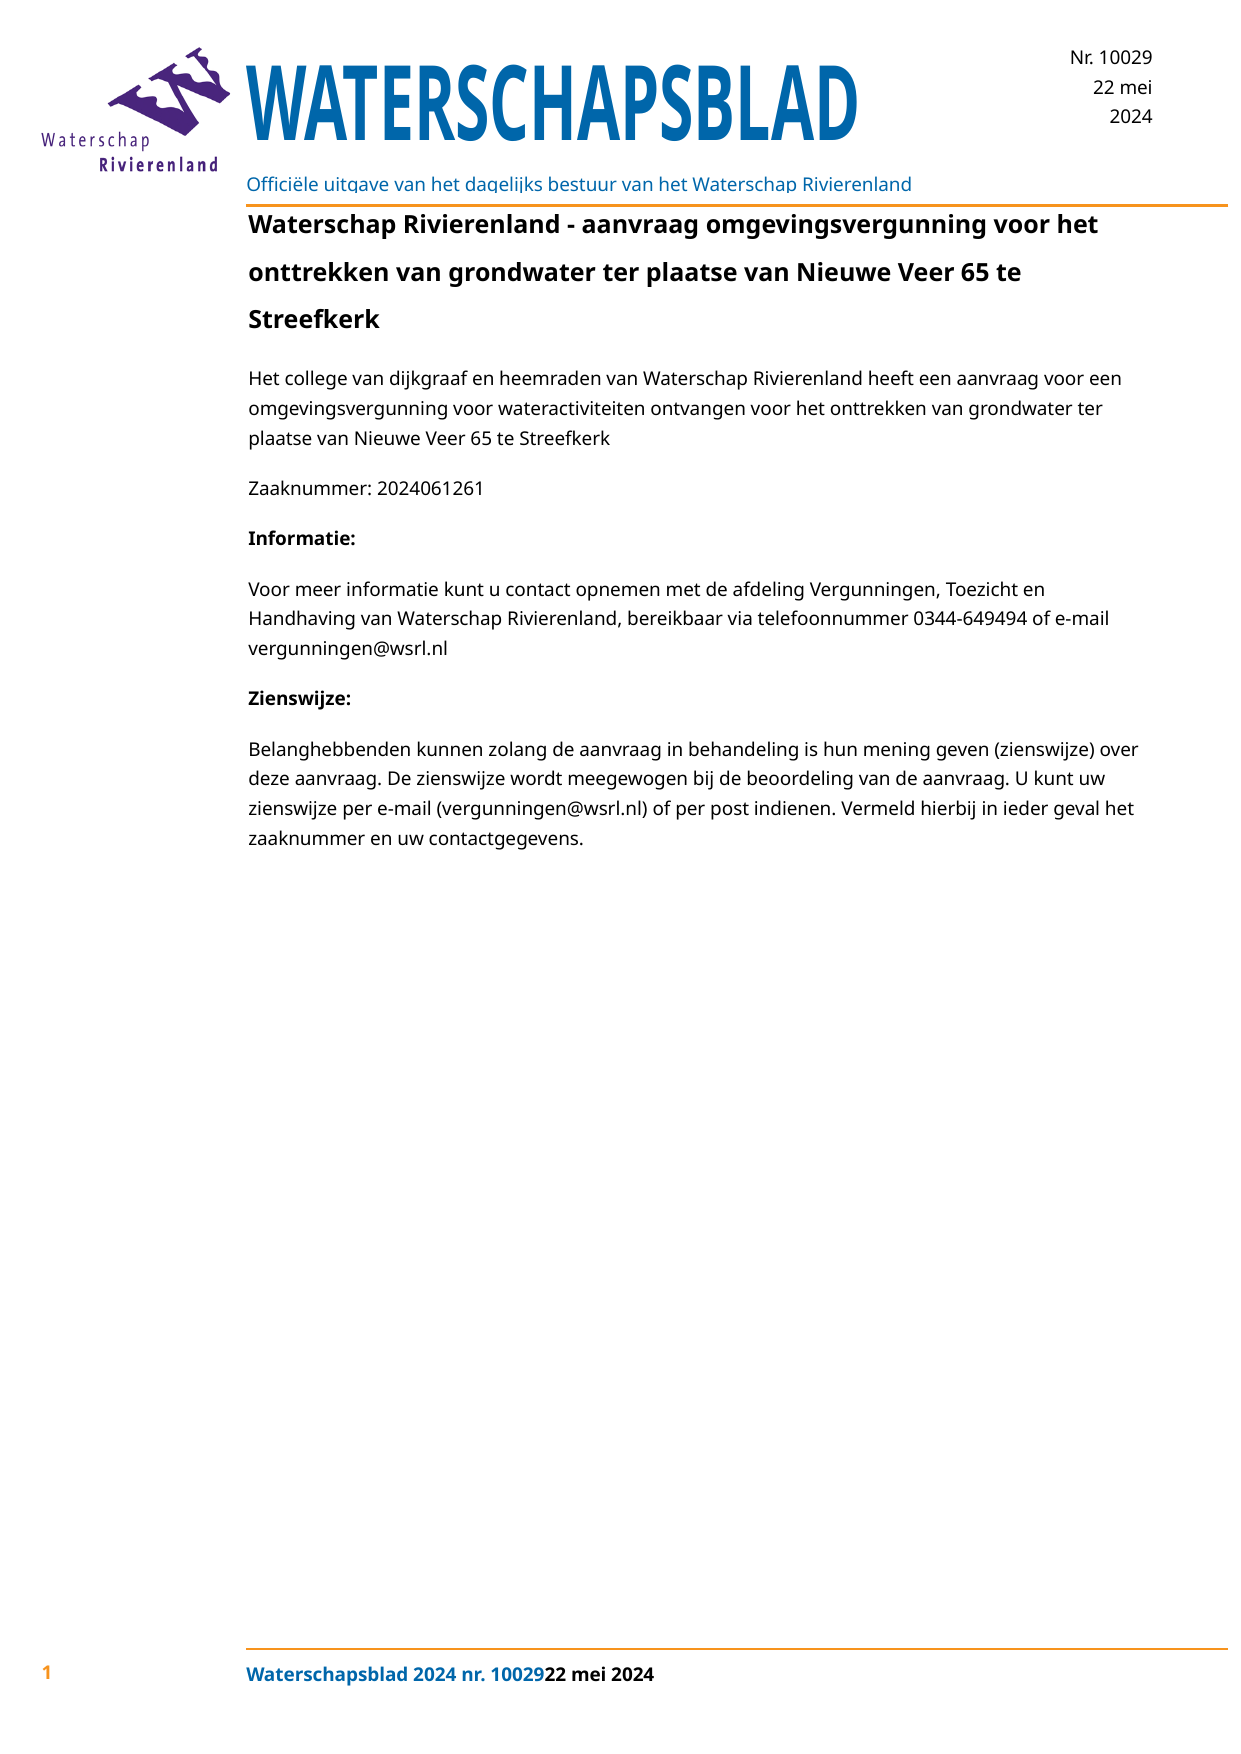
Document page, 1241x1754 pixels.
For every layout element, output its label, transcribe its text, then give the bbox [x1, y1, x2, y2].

text Zienswijze: [248, 686, 1152, 711]
text Voor meer informatie kunt u contact opnemen met de afdeling Vergunningen, Toezicht en Handhaving van Waterschap Rivierenland, bereikbaar via telefoonnummer 0344-649494 of e-mail vergunningen@wsrl.nl [248, 576, 1152, 661]
picture [41, 47, 231, 172]
text Het college van dijkgraaf en heemraden van Waterschap Rivierenland heeft een aanvraag voor een omgevingsvergunning voor wateractiviteiten ontvangen voor het onttrekken van grondwater ter plaatse van Nieuwe Veer 65 te Streefkerk [248, 366, 1152, 450]
text Belanghebbenden kunnen zolang de aanvraag in behandeling is hun mening geven (zienswijze) over deze aanvraag. De zienswijze wordt meegewogen bij de beoordeling van de aanvraag. U kunt uw zienswijze per e-mail (vergunningen@wsrl.nl) of per post indienen. Vermeld hierbij in ieder geval het zaaknummer en uw contactgegevens. [248, 736, 1152, 850]
text Informatie: [248, 526, 1152, 551]
text Waterschap Rivierenland - aanvraag omgevingsvergunning voor het onttrekken van grondwater ter plaatse van Nieuwe Veer 65 te Streefkerk [248, 207, 1152, 336]
text Zaaknummer: 2024061261 [248, 475, 1152, 501]
